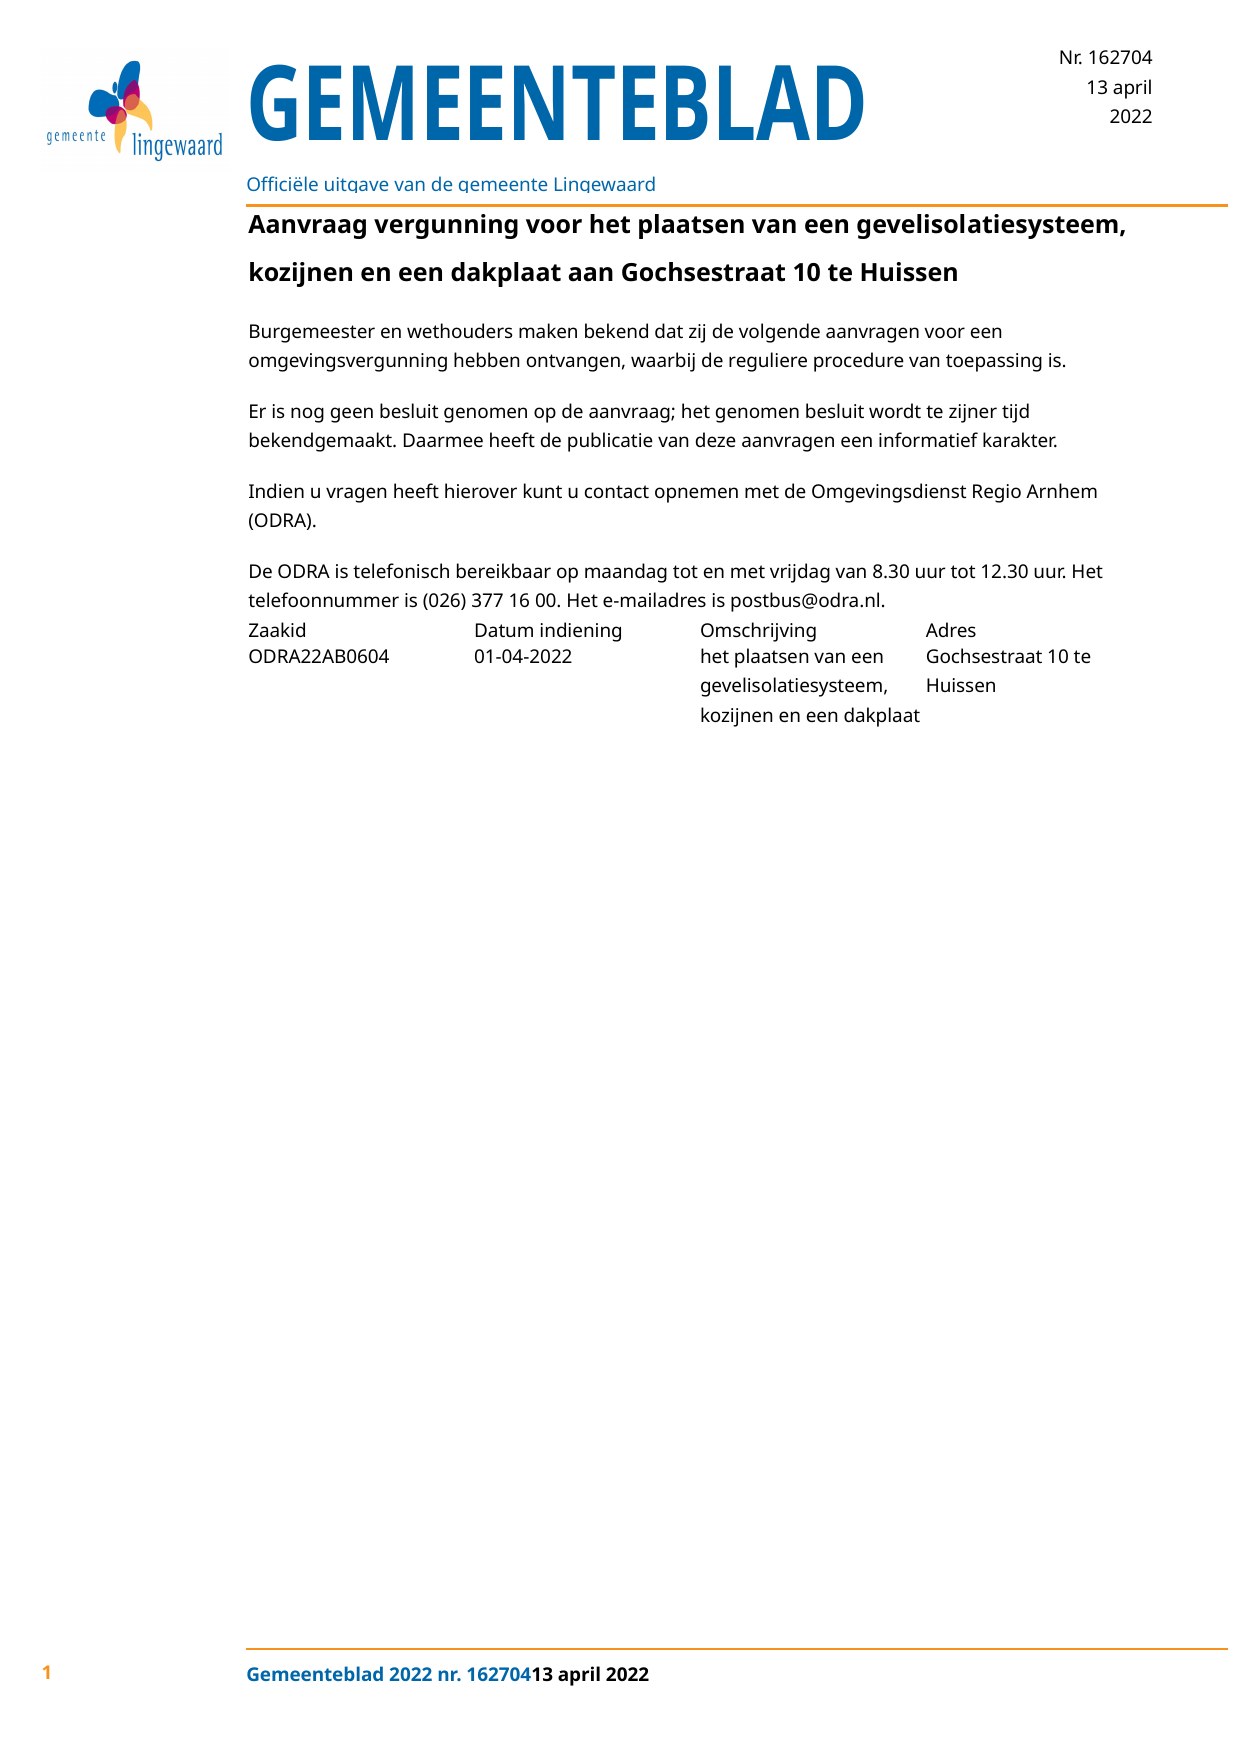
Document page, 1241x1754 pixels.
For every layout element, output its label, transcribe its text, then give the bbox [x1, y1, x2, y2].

text Er is nog geen besluit genomen op de aanvraag; het genomen besluit wordt te zijner tijd bekendgemaakt. Daarmee heeft de publicatie van deze aanvragen een informatief karakter. [248, 398, 1152, 453]
table_cell Gochsestraat 10 te Huissen [926, 643, 1152, 728]
table_header Adres [926, 617, 1152, 643]
text De ODRA is telefonisch bereikbaar op maandag tot en met vrijdag van 8.30 uur tot 12.30 uur. Het telefoonnummer is (026) 377 16 00. Het e-mailadres is postbus@odra.nl. [248, 558, 1152, 613]
text Indien u vragen heeft hierover kunt u contact opnemen met de Omgevingsdienst Regio Arnhem (ODRA). [248, 478, 1152, 533]
table_header Omschrijving [700, 617, 926, 643]
table_cell 01-04-2022 [474, 643, 700, 728]
table_header Zaakid [248, 617, 474, 643]
table_header Datum indiening [474, 617, 700, 643]
table_cell ODRA22AB0604 [248, 643, 474, 728]
text Aanvraag vergunning voor het plaatsen van een gevelisol­aties­ysteem, kozijnen en een dakplaat aan Gochsestraat 10 te Huissen [248, 207, 1152, 288]
picture [41, 47, 231, 172]
table_cell het plaatsen van een gevelisol­aties­ysteem, kozijnen en een dakplaat [700, 643, 926, 728]
text Burgemeester en wethouders maken bekend dat zij de volgende aanvragen voor een omgevingsvergunning hebben ontvangen, waarbij de reguliere procedure van toepassing is. [248, 318, 1152, 373]
